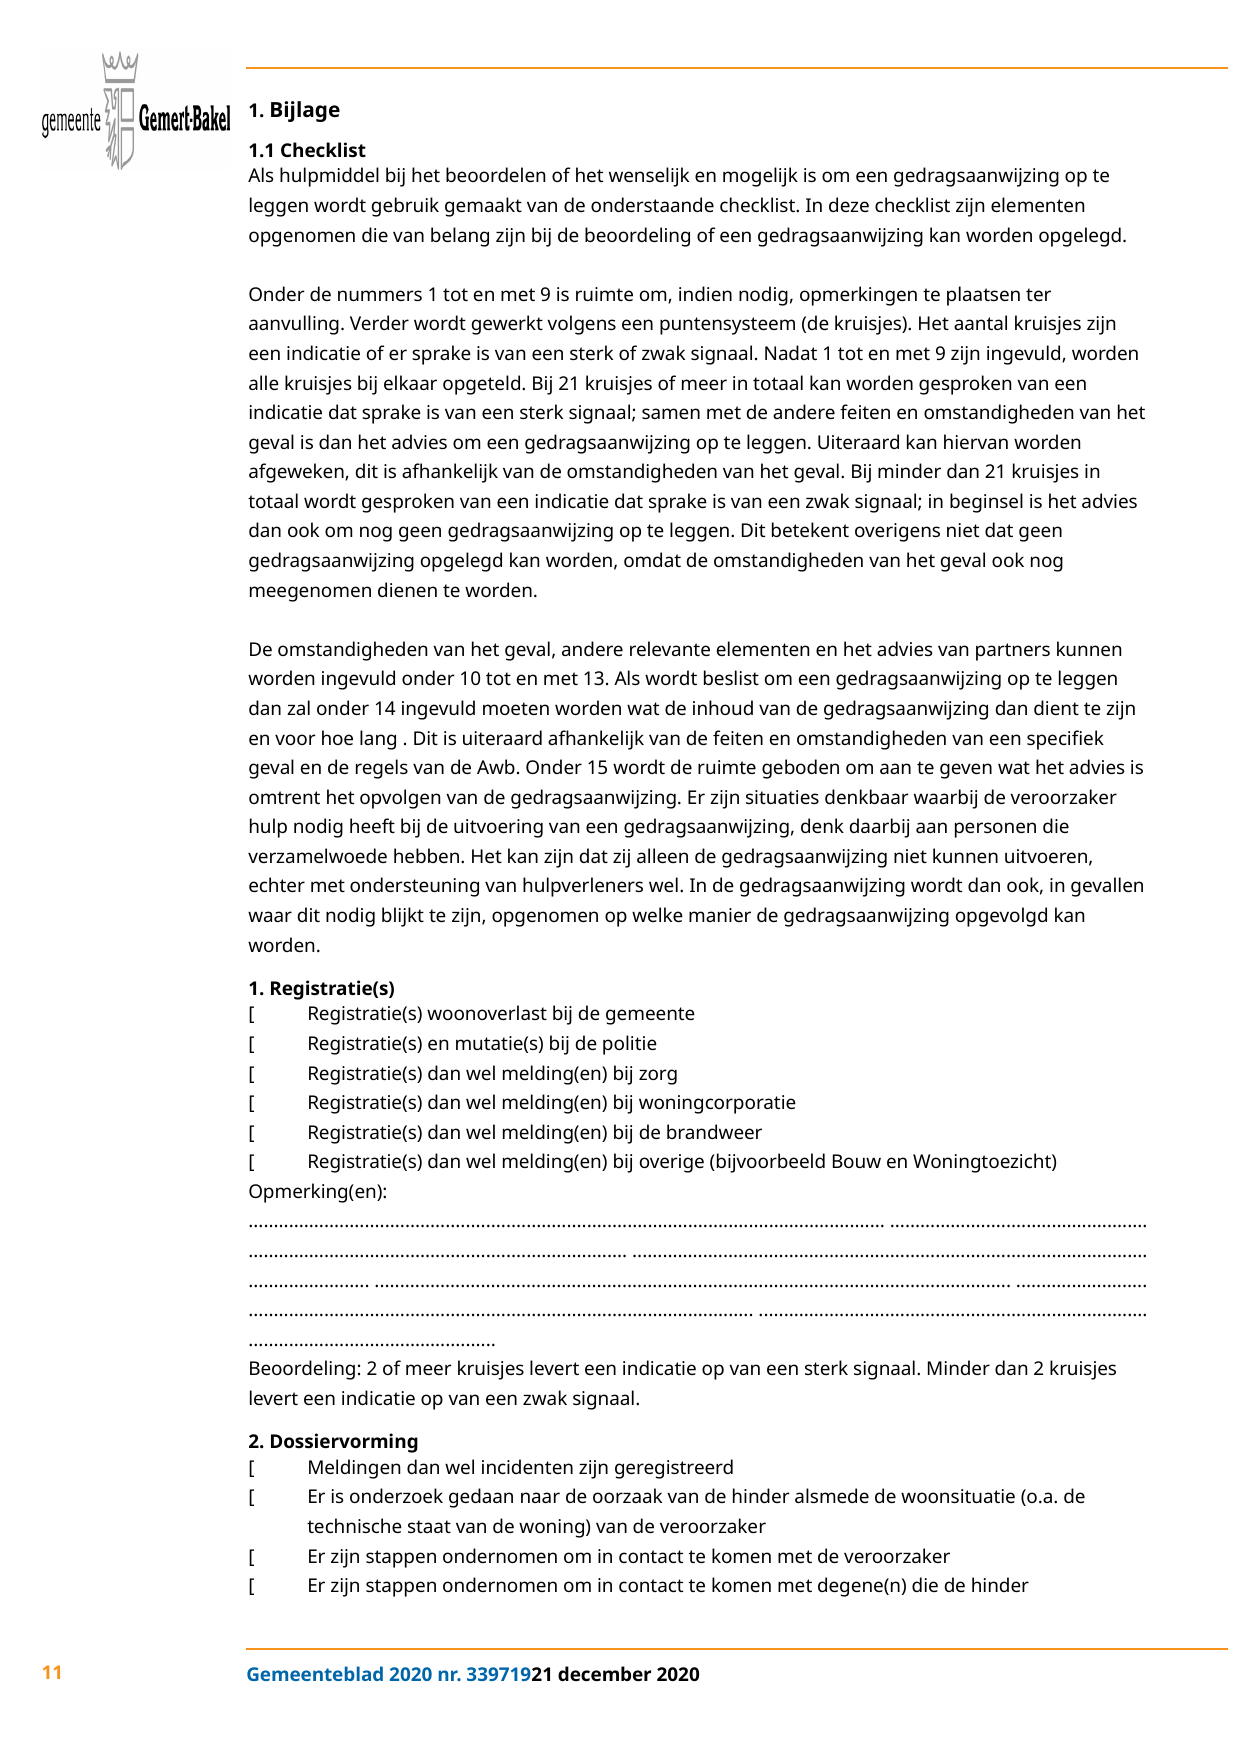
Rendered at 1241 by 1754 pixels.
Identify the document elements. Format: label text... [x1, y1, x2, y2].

text Onder de nummers 1 tot en met 9 is ruimte om, indien nodig, opmerkingen te plaatsen ter aanvulling. Verder wordt gewerkt volgens een puntensysteem (de kruisjes). Het aantal kruisjes zijn een indicatie of er sprake is van een sterk of zwak signaal. Nadat 1 tot en met 9 zijn ingevuld, worden alle kruisjes bij elkaar opgeteld. Bij 21 kruisjes of meer in totaal kan worden gesproken van een indicatie dat sprake is van een sterk signaal; samen met de andere feiten en omstandigheden van het geval is dan het advies om een gedragsaanwijzing op te leggen. Uiteraard kan hiervan worden afgeweken, dit is afhankelijk van de omstandigheden van het geval. Bij minder dan 21 kruisjes in totaal wordt gesproken van een indicatie dat sprake is van een zwak signaal; in beginsel is het advies dan ook om nog geen gedragsaanwijzing op te leggen. Dit betekent overigens niet dat geen gedragsaanwijzing opgelegd kan worden, omdat de omstandigheden van het geval ook nog meegenomen dienen te worden. [248, 281, 1152, 602]
list Registratie(s) dan wel melding(en) bij overige (bijvoorbeeld Bouw en Woningtoezicht) [248, 1148, 1152, 1174]
list Registratie(s) woonoverlast bij de gemeente [248, 1001, 1152, 1026]
list Er zijn stappen ondernomen om in contact te komen met de veroorzaker [248, 1543, 1152, 1568]
list Er is onderzoek gedaan naar de oorzaak van de hinder alsmede de woonsituatie (o.a. de technische staat van de woning) van de veroorzaker [248, 1484, 1152, 1539]
text Beoordeling: 2 of meer kruisjes levert een indicatie op van een sterk signaal. Minder dan 2 kruisjes levert een indicatie op van een zwak signaal. [248, 1356, 1152, 1411]
list Er zijn stappen ondernomen om in contact te komen met degene(n) die de hinder [248, 1572, 1152, 1598]
list Registratie(s) dan wel melding(en) bij woningcorporatie [248, 1089, 1152, 1115]
list Registratie(s) en mutatie(s) bij de politie [248, 1030, 1152, 1056]
text Als hulpmiddel bij het beoordelen of het wenselijk en mogelijk is om een gedragsaanwijzing op te leggen wordt gebruik gemaakt van de onderstaande checklist. In deze checklist zijn elementen opgenomen die van belang zijn bij de beoordeling of een gedragsaanwijzing kan worden opgelegd. [248, 163, 1152, 247]
text De omstandigheden van het geval, andere relevante elementen en het advies van partners kunnen worden ingevuld onder 10 tot en met 13. Als wordt beslist om een gedragsaanwijzing op te leggen dan zal onder 14 ingevuld moeten worden wat de inhoud van de gedragsaanwijzing dan dient te zijn en voor hoe lang . Dit is uiteraard afhankelijk van de feiten en omstandigheden van een specifiek geval en de regels van de Awb. Onder 15 wordt de ruimte geboden om aan te geven wat het advies is omtrent het opvolgen van de gedragsaanwijzing. Er zijn situaties denkbaar waarbij de veroorzaker hulp nodig heeft bij de uitvoering van een gedragsaanwijzing, denk daarbij aan personen die verzamelwoede hebben. Het kan zijn dat zij alleen de gedragsaanwijzing niet kunnen uitvoeren, echter met ondersteuning van hulpverleners wel. In de gedragsaanwijzing wordt dan ook, in gevallen waar dit nodig blijkt te zijn, opgenomen op welke manier de gedragsaanwijzing opgevolgd kan worden. [248, 636, 1152, 957]
text 1. Registratie(s) [248, 975, 1152, 1001]
list Registratie(s) dan wel melding(en) bij zorg [248, 1060, 1152, 1086]
text 1.1 Checklist [248, 137, 1152, 163]
text 2. Dossiervorming [248, 1428, 1152, 1454]
text Opmerking(en): [248, 1178, 1152, 1204]
list Meldingen dan wel incidenten zijn geregistreerd [248, 1454, 1152, 1480]
text 1. Bijlage [248, 95, 1152, 123]
text .............................................................................................................................. .............................................................................................................................. .............................................................................................................................. .............................................................................................................................. .............................................................................................................................. .............................................................................................................................. [248, 1208, 1152, 1352]
picture [41, 47, 231, 172]
list Registratie(s) dan wel melding(en) bij de brandweer [248, 1119, 1152, 1145]
